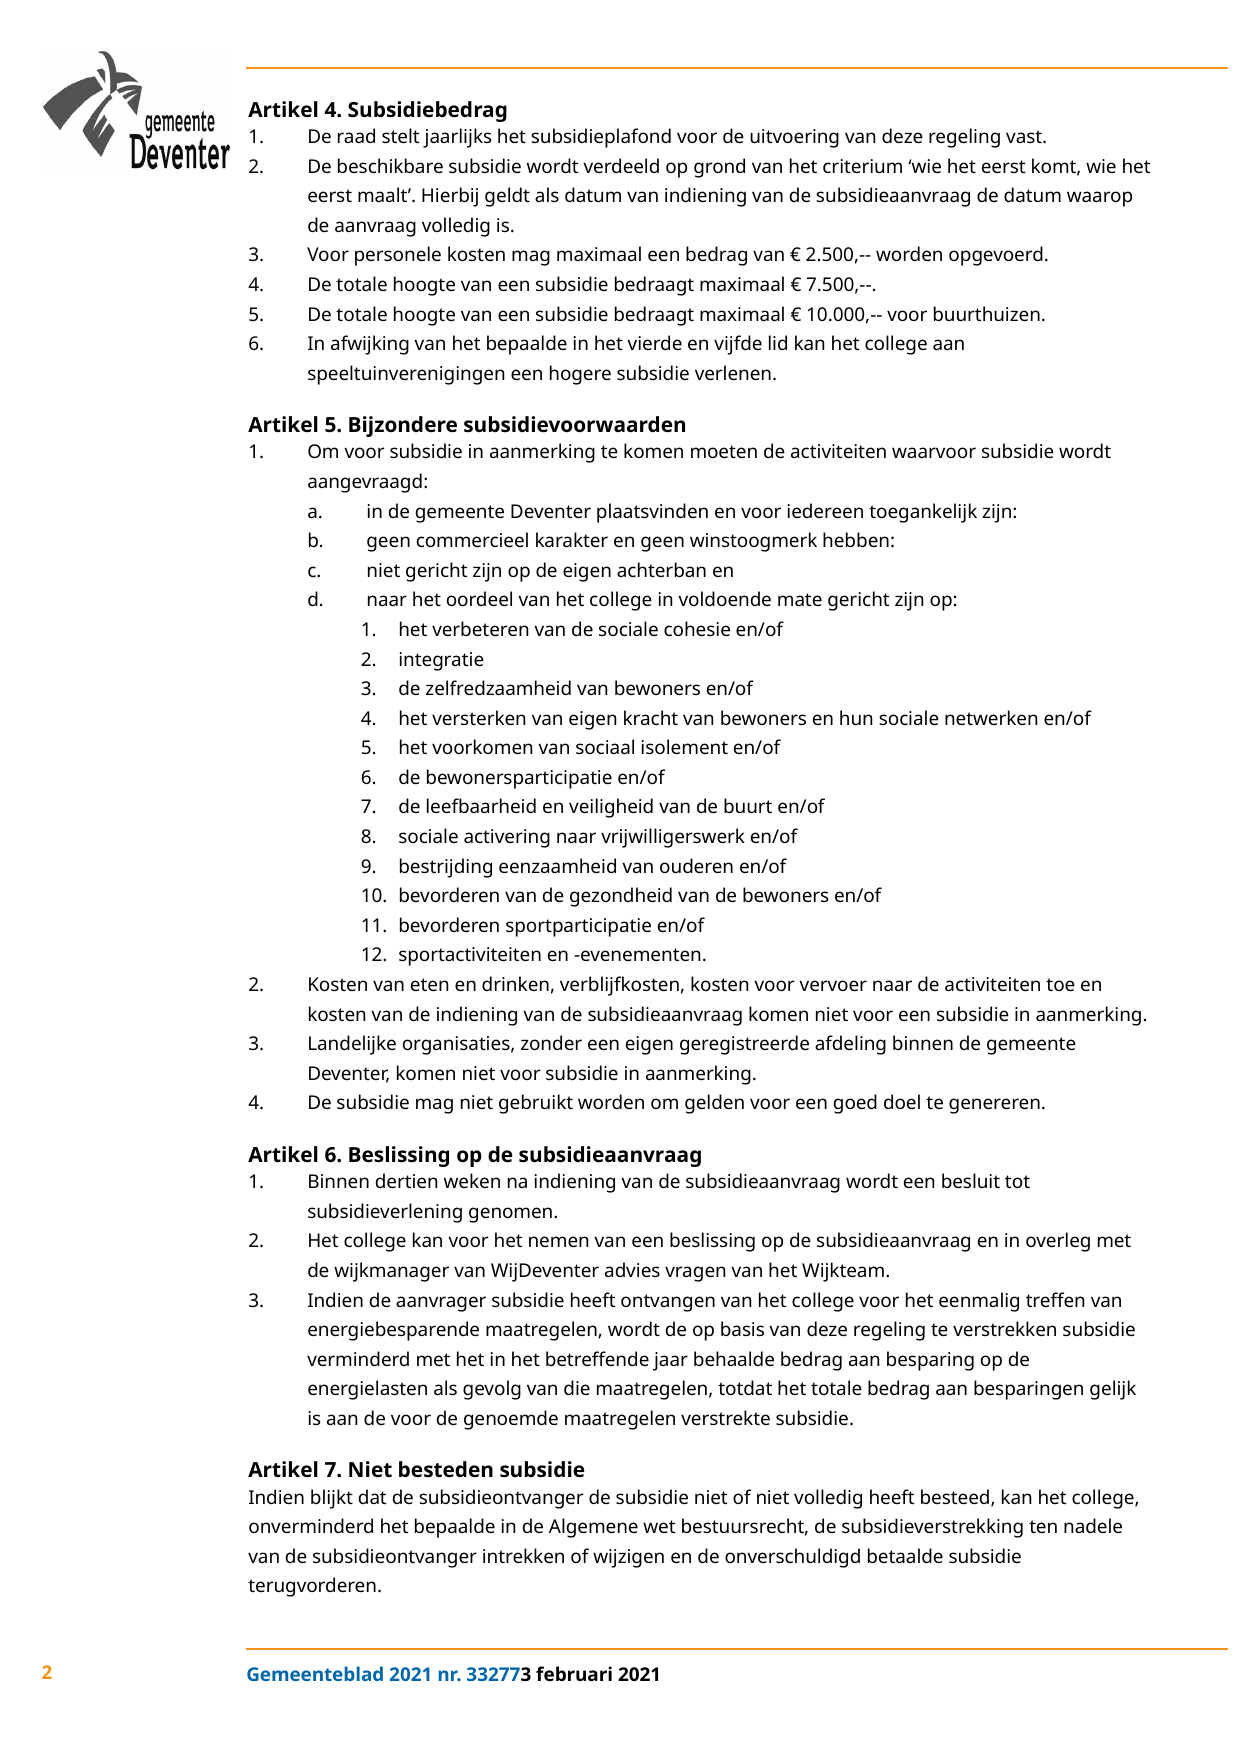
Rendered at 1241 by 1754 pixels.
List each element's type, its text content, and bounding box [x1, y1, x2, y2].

list de zelfredzaamheid van bewoners en/of [361, 675, 1152, 701]
list bestrijding eenzaamheid van ouderen en/of [361, 853, 1152, 879]
list niet gericht zijn op de eigen achterban en [307, 557, 1152, 583]
list de leefbaarheid en veiligheid van de buurt en/of [361, 794, 1152, 819]
list Om voor subsidie in aanmerking te komen moeten de activiteiten waarvoor subsidie wordt aangevraagd: [248, 439, 1152, 494]
list bevorderen van de gezondheid van de bewoners en/of [361, 882, 1152, 908]
list De totale hoogte van een subsidie bedraagt maximaal € 10.000,-- voor buurthuizen. [248, 301, 1152, 326]
list Binnen dertien weken na indiening van de subsidieaanvraag wordt een besluit tot subsidieverlening genomen. [248, 1168, 1152, 1224]
list geen commercieel karakter en geen winstoogmerk hebben: [307, 527, 1152, 553]
text Artikel 5. Bijzondere subsidievoorwaarden [248, 410, 1152, 439]
list bevorderen sportparticipatie en/of [361, 912, 1152, 938]
list In afwijking van het bepaalde in het vierde en vijfde lid kan het college aan speeltuinverenigingen een hogere subsidie verlenen. [248, 330, 1152, 386]
list Voor personele kosten mag maximaal een bedrag van € 2.500,-- worden opgevoerd. [248, 242, 1152, 267]
list het verbeteren van de sociale cohesie en/of [361, 616, 1152, 642]
text Indien blijkt dat de subsidieontvanger de subsidie niet of niet volledig heeft besteed, kan het college, onverminderd het bepaalde in de Algemene wet bestuursrecht, de subsidieverstrekking ten nadele van de subsidieontvanger intrekken of wijzigen en de onverschuldigd betaalde subsidie terugvorderen. [248, 1484, 1152, 1598]
list De totale hoogte van een subsidie bedraagt maximaal € 7.500,--. [248, 271, 1152, 297]
list Indien de aanvrager subsidie heeft ontvangen van het college voor het eenmalig treffen van energiebesparende maatregelen, wordt de op basis van deze regeling te verstrekken subsidie verminderd met het in het betreffende jaar behaalde bedrag aan besparing op de energielasten als gevolg van die maatregelen, totdat het totale bedrag aan besparingen gelijk is aan de voor de genoemde maatregelen verstrekte subsidie. [248, 1287, 1152, 1431]
list De subsidie mag niet gebruikt worden om gelden voor een goed doel te genereren. [248, 1089, 1152, 1115]
list sociale activering naar vrijwilligerswerk en/of [361, 823, 1152, 849]
list De raad stelt jaarlijks het subsidieplafond voor de uitvoering van deze regeling vast. [248, 123, 1152, 149]
list Landelijke organisaties, zonder een eigen geregistreerde afdeling binnen de gemeente Deventer, komen niet voor subsidie in aanmerking. [248, 1030, 1152, 1086]
list De beschikbare subsidie wordt verdeeld op grond van het criterium ‘wie het eerst komt, wie het eerst maalt’. Hierbij geldt als datum van indiening van de subsidieaanvraag de datum waarop de aanvraag volledig is. [248, 153, 1152, 238]
list sportactiviteiten en -evenementen. [361, 942, 1152, 967]
list Kosten van eten en drinken, verblijfkosten, kosten voor vervoer naar de activiteiten toe en kosten van de indiening van de subsidieaanvraag komen niet voor een subsidie in aanmerking. [248, 971, 1152, 1027]
text Artikel 4. Subsidiebedrag [248, 95, 1152, 123]
list in de gemeente Deventer plaatsvinden en voor iedereen toegankelijk zijn: [307, 498, 1152, 524]
text Artikel 6. Beslissing op de subsidieaanvraag [248, 1140, 1152, 1168]
picture [41, 47, 231, 172]
list integratie [361, 646, 1152, 672]
list het versterken van eigen kracht van bewoners en hun sociale netwerken en/of [361, 705, 1152, 731]
list naar het oordeel van het college in voldoende mate gericht zijn op: [307, 587, 1152, 612]
text Artikel 7. Niet besteden subsidie [248, 1456, 1152, 1484]
list de bewonersparticipatie en/of [361, 764, 1152, 790]
list het voorkomen van sociaal isolement en/of [361, 734, 1152, 760]
list Het college kan voor het nemen van een beslissing op de subsidieaanvraag en in overleg met de wijkmanager van WijDeventer advies vragen van het Wijkteam. [248, 1228, 1152, 1283]
